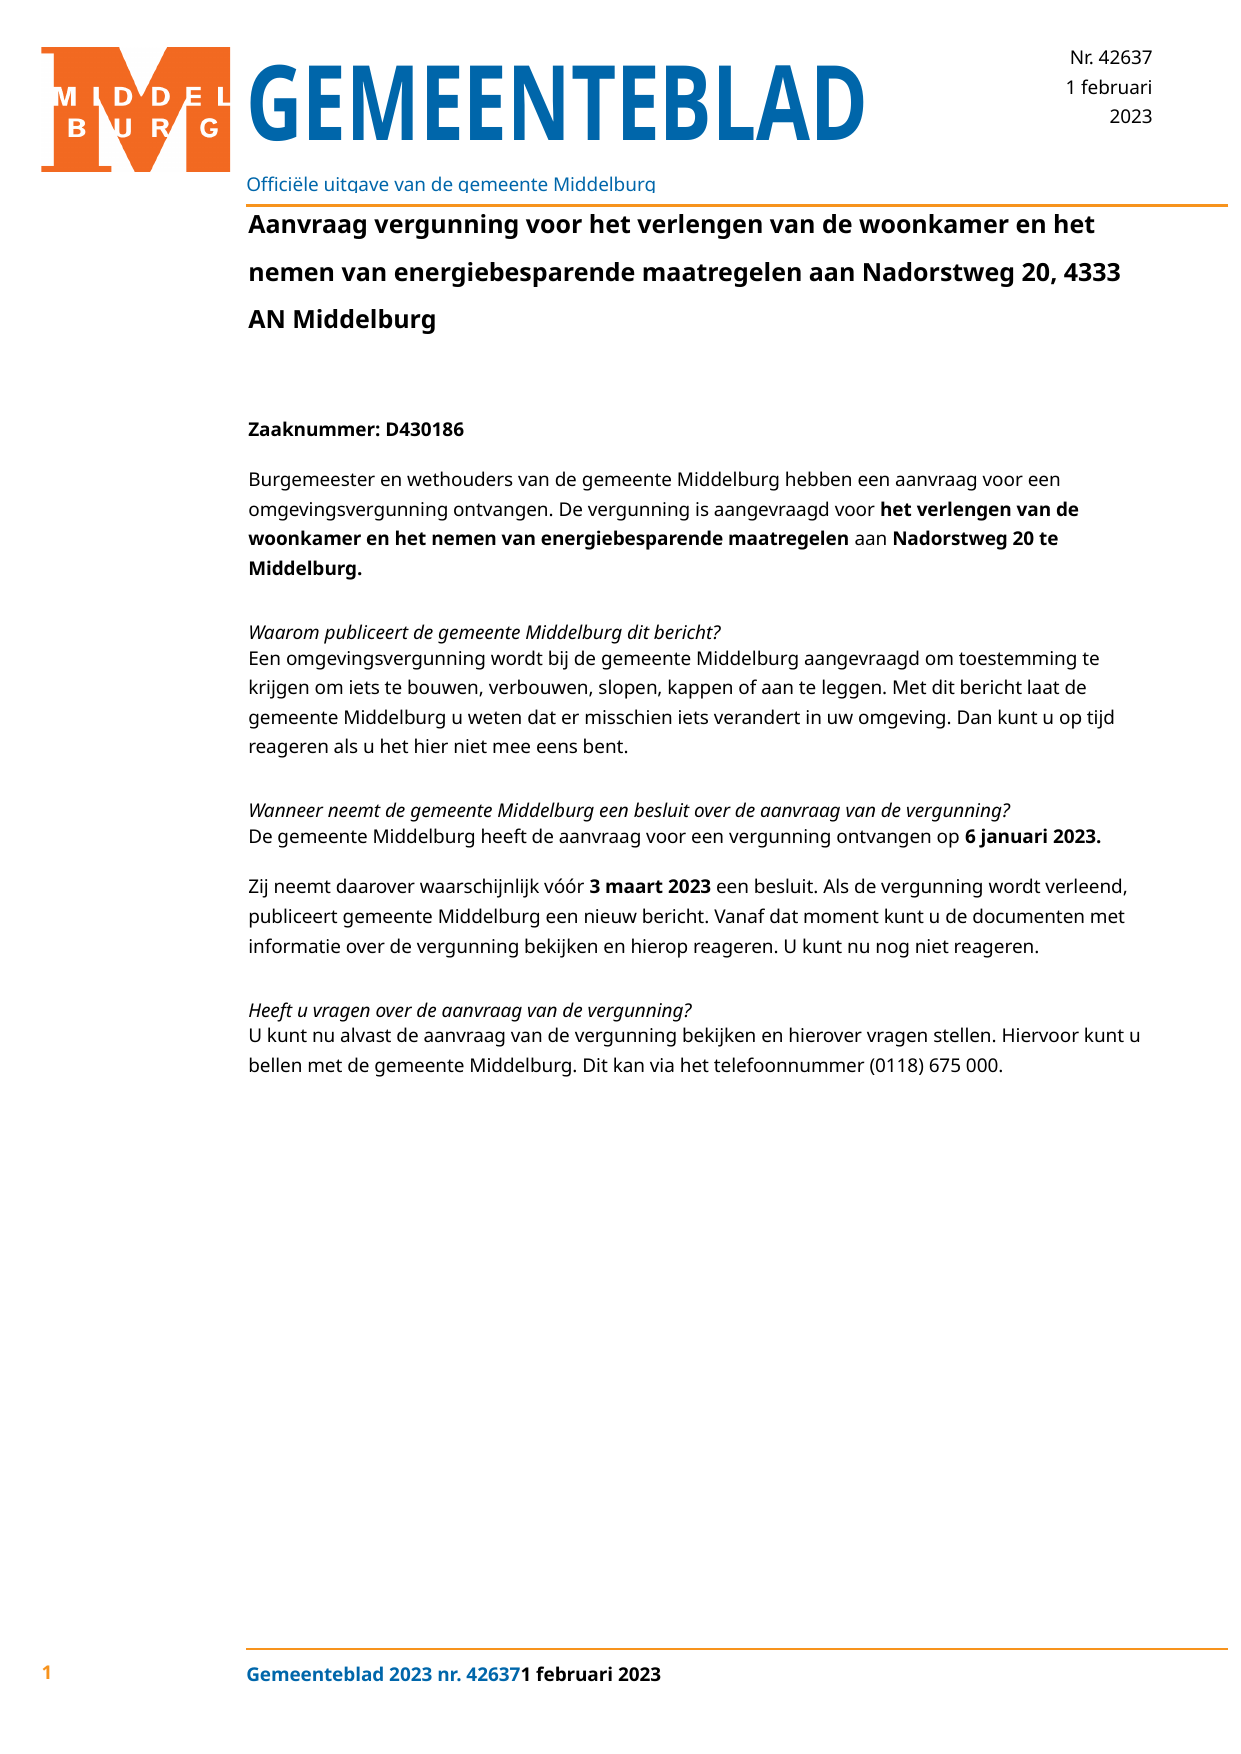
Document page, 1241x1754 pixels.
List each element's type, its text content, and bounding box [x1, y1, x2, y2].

text Heeft u vragen over de aanvraag van de vergunning? [248, 997, 1152, 1022]
text Aanvraag vergunning voor het verlengen van de woonkamer en het nemen van energiebesparende maatregelen aan Nadorstweg 20, 4333 AN Middelburg [248, 207, 1152, 336]
text Burgemeester en wethouders van de gemeente Middelburg hebben een aanvraag voor een omgevingsvergunning ontvangen. De vergunning is aangevraagd voor het verlengen van de woonkamer en het nemen van energiebesparende maatregelen aan Nadorstweg 20 te Middelburg. [248, 466, 1152, 581]
text U kunt nu alvast de aanvraag van de vergunning bekijken en hierover vragen stellen. Hiervoor kunt u bellen met de gemeente Middelburg. Dit kan via het telefoonnummer (0118) 675 000. [248, 1022, 1152, 1078]
text Zaaknummer: D430186 [248, 416, 1152, 442]
text Zij neemt daarover waarschijnlijk vóór 3 maart 2023 een besluit. Als de vergunning wordt verleend, publiceert gemeente Middelburg een nieuw bericht. Vanaf dat moment kunt u de documenten met informatie over de vergunning bekijken en hierop reageren. U kunt nu nog niet reageren. [248, 874, 1152, 958]
text Een omgevingsvergunning wordt bij de gemeente Middelburg aangevraagd om toestemming te krijgen om iets te bouwen, verbouwen, slopen, kappen of aan te leggen. Met dit bericht laat de gemeente Middelburg u weten dat er misschien iets verandert in uw omgeving. Dan kunt u op tijd reageren als u het hier niet mee eens bent. [248, 645, 1152, 759]
text De gemeente Middelburg heeft de aanvraag voor een vergunning ontvangen op 6 januari 2023. [248, 823, 1152, 849]
picture [41, 47, 231, 172]
text Waarom publiceert de gemeente Middelburg dit bericht? [248, 619, 1152, 645]
text Wanneer neemt de gemeente Middelburg een besluit over de aanvraag van de vergunning? [248, 797, 1152, 823]
